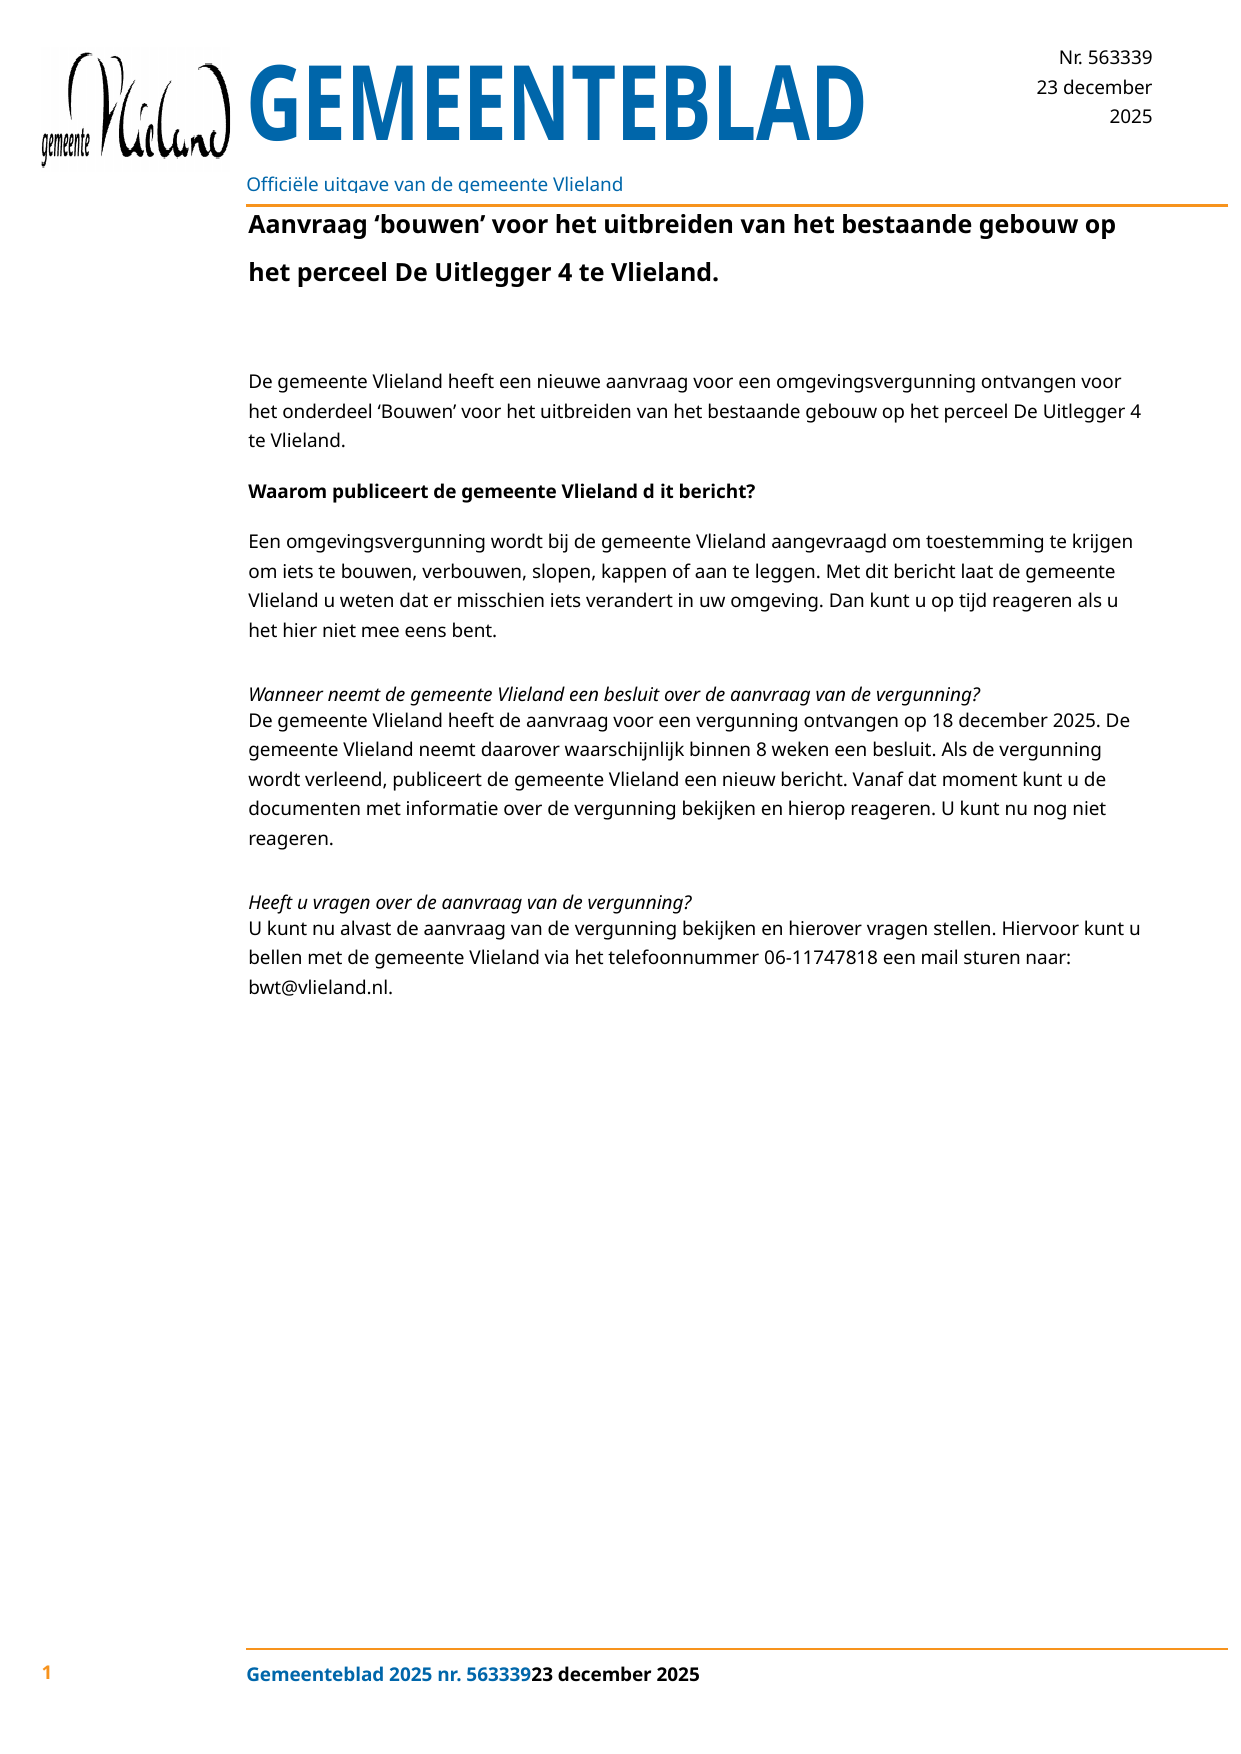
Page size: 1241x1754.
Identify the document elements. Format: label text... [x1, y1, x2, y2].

text Waarom publiceert de gemeente Vlieland d it bericht? [248, 478, 1152, 504]
text U kunt nu alvast de aanvraag van de vergunning bekijken en hierover vragen stellen. Hiervoor kunt u bellen met de gemeente Vlieland via het telefoonnummer 06-11747818 een mail sturen naar: bwt@vlieland.nl. [248, 915, 1152, 1000]
text Wanneer neemt de gemeente Vlieland een besluit over de aanvraag van de vergunning? [248, 681, 1152, 707]
text De gemeente Vlieland heeft een nieuwe aanvraag voor een omgevingsvergunning ontvangen voor het onderdeel ‘Bouwen’ voor het uitbreiden van het bestaande gebouw op het perceel De Uitlegger 4 te Vlieland. [248, 368, 1152, 453]
picture [41, 47, 231, 172]
text Aanvraag ‘bouwen’ voor het uitbreiden van het bestaande gebouw op het perceel De Uitlegger 4 te Vlieland. [248, 207, 1152, 288]
text Een omgevingsvergunning wordt bij de gemeente Vlieland aangevraagd om toestemming te krijgen om iets te bouwen, verbouwen, slopen, kappen of aan te leggen. Met dit bericht laat de gemeente Vlieland u weten dat er misschien iets verandert in uw omgeving. Dan kunt u op tijd reageren als u het hier niet mee eens bent. [248, 528, 1152, 643]
text De gemeente Vlieland heeft de aanvraag voor een vergunning ontvangen op 18 december 2025. De gemeente Vlieland neemt daarover waarschijnlijk binnen 8 weken een besluit. Als de vergunning wordt verleend, publiceert de gemeente Vlieland een nieuw bericht. Vanaf dat moment kunt u de documenten met informatie over de vergunning bekijken en hierop reageren. U kunt nu nog niet reageren. [248, 707, 1152, 851]
text Heeft u vragen over de aanvraag van de vergunning? [248, 889, 1152, 915]
